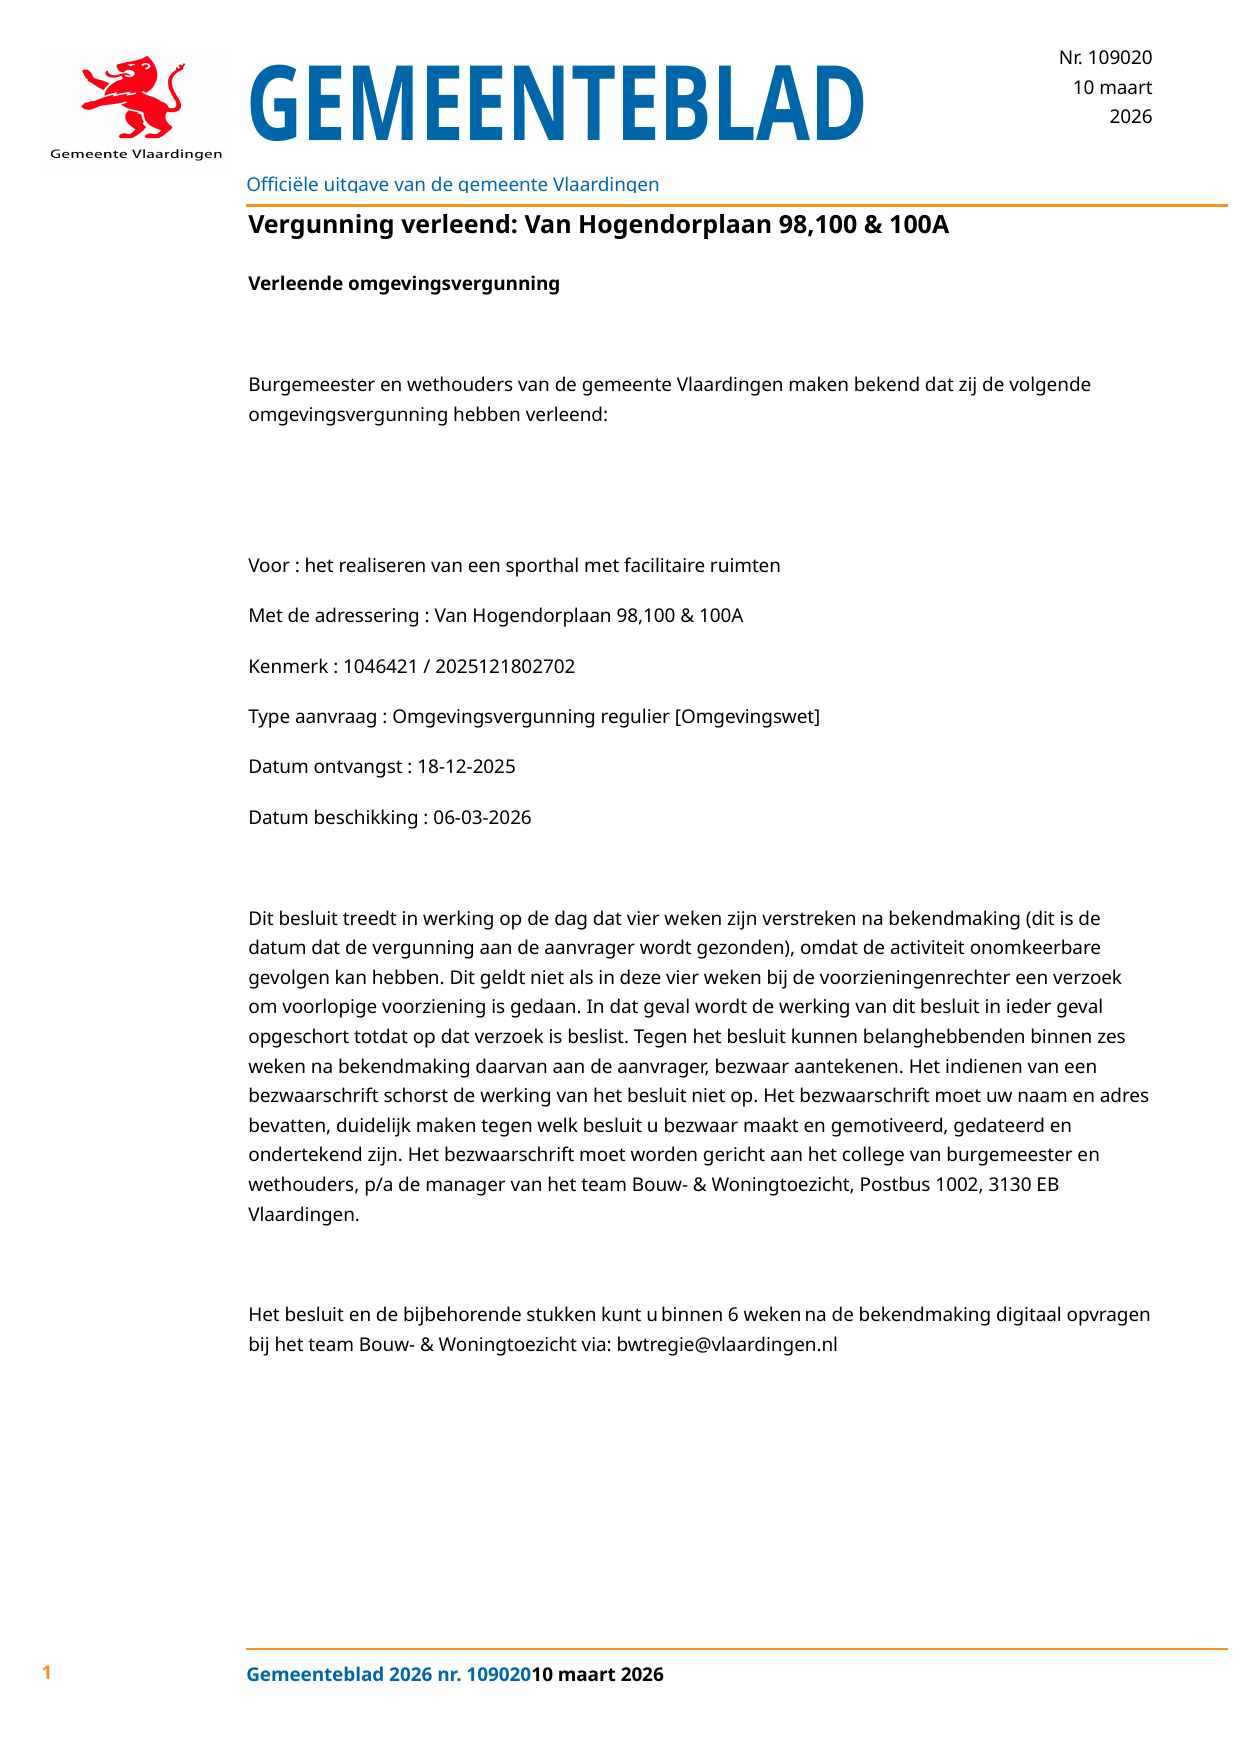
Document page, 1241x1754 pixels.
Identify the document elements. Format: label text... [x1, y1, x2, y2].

text Datum ontvangst : 18-12-2025 [248, 754, 1152, 779]
text Burgemeester en wethouders van de gemeente Vlaardingen maken bekend dat zij de volgende omgevingsvergunning hebben verleend: [248, 371, 1152, 426]
text Type aanvraag : Omgevingsvergunning regulier [Omgevingswet] [248, 703, 1152, 729]
text Met de adressering : Van Hogendorplaan 98,100 & 100A [248, 602, 1152, 628]
text Dit besluit treedt in werking op de dag dat vier weken zijn verstreken na bekendmaking (dit is de datum dat de vergunning aan de aanvrager wordt gezonden), omdat de activiteit onomkeerbare gevolgen kan hebben. Dit geldt niet als in deze vier weken bij de voorzieningenrechter een verzoek om voorlopige voorziening is gedaan. In dat geval wordt de werking van dit besluit in ieder geval opgeschort totdat op dat verzoek is beslist. Tegen het besluit kunnen belanghebbenden binnen zes weken na bekendmaking daarvan aan de aanvrager, bezwaar aantekenen. Het indienen van een bezwaarschrift schorst de werking van het besluit niet op. Het bezwaarschrift moet uw naam en adres bevatten, duidelijk maken tegen welk besluit u bezwaar maakt en gemotiveerd, gedateerd en ondertekend zijn. Het bezwaarschrift moet worden gericht aan het college van burgemeester en wethouders, p/a de manager van het team Bouw- & Woningtoezicht, Postbus 1002, 3130 EB Vlaardingen. [248, 905, 1152, 1226]
picture [41, 47, 231, 172]
text Kenmerk : 1046421 / 2025121802702 [248, 653, 1152, 678]
text Voor : het realiseren van een sporthal met facilitaire ruimten [248, 552, 1152, 578]
text Het besluit en de bijbehorende stukken kunt u binnen 6 weken na de bekendmaking digitaal opvragen bij het team Bouw- & Woningtoezicht via: bwtregie@vlaardingen.nl [248, 1302, 1152, 1357]
text Vergunning verleend: Van Hogendorplaan 98,100 & 100A [248, 207, 1152, 241]
text Verleende omgevingsvergunning [248, 270, 1152, 296]
text Datum beschikking : 06-03-2026 [248, 804, 1152, 830]
